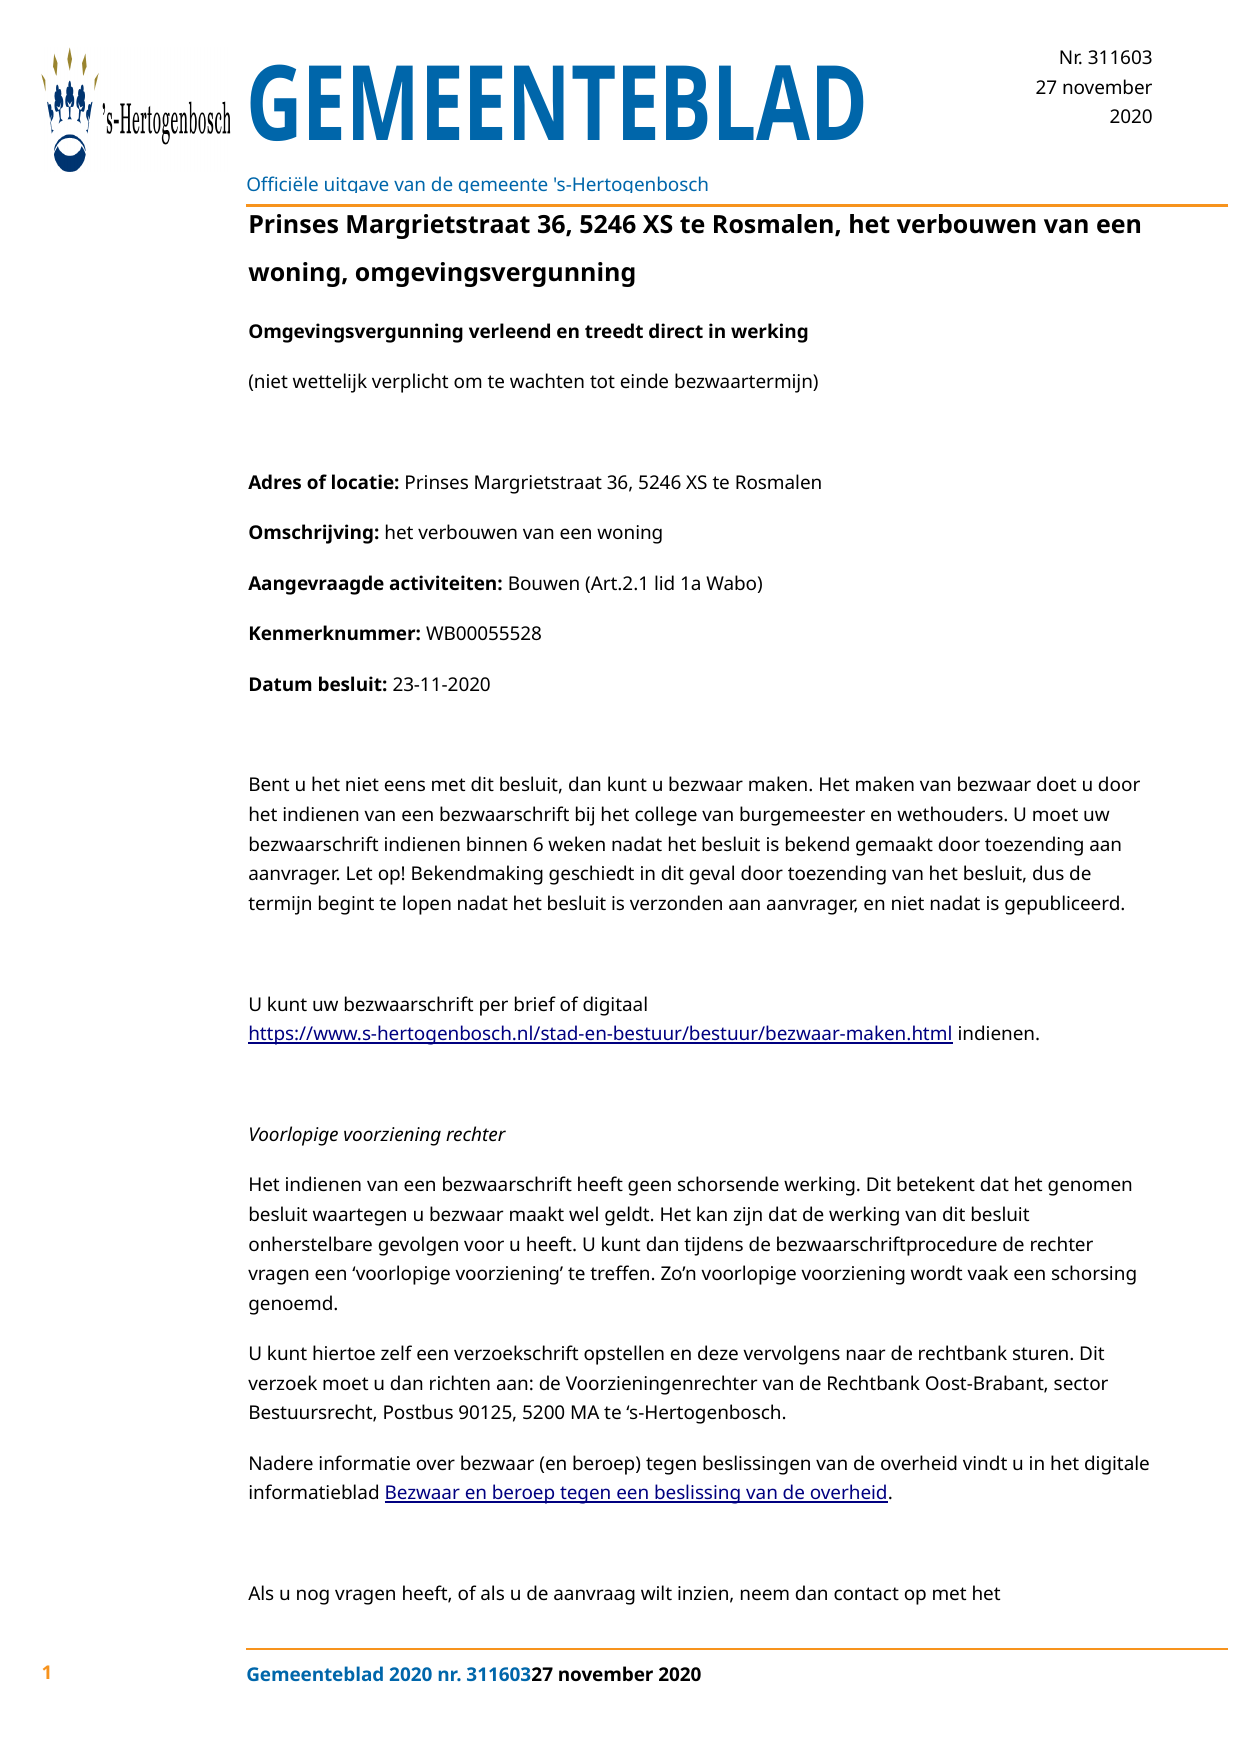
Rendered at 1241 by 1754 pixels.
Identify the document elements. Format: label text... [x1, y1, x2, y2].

text Kenmerknummer: WB00055528 [248, 620, 1152, 646]
text Aangevraagde activiteiten: Bouwen (Art.2.1 lid 1a Wabo) [248, 570, 1152, 596]
text Als u nog vragen heeft, of als u de aanvraag wilt inzien, neem dan contact op met het [248, 1580, 1152, 1606]
text Het indienen van een bezwaarschrift heeft geen schorsende werking. Dit betekent dat het genomen besluit waartegen u bezwaar maakt wel geldt. Het kan zijn dat de werking van dit besluit onherstelbare gevolgen voor u heeft. U kunt dan tijdens de bezwaarschriftprocedure de rechter vragen een ‘voorlopige voorziening’ te treffen. Zo’n voorlopige voorziening wordt vaak een schorsing genoemd. [248, 1172, 1152, 1316]
text Nadere informatie over bezwaar (en beroep) tegen beslissingen van de overheid vindt u in het digitale informatieblad Bezwaar en beroep tegen een beslissing van de overheid. [248, 1450, 1152, 1505]
text Adres of locatie: Prinses Margrietstraat 36, 5246 XS te Rosmalen [248, 469, 1152, 495]
text Omgevingsvergunning verleend en treedt direct in werking [248, 318, 1152, 344]
text (niet wettelijk verplicht om te wachten tot einde bezwaartermijn) [248, 368, 1152, 394]
text U kunt uw bezwaarschrift per brief of digitaal https://www.s-hertogenbosch.nl/stad-en-bestuur/bestuur/bezwaar-maken.html indienen. [248, 991, 1152, 1046]
text Prinses Margrietstraat 36, 5246 XS te Rosmalen, het verbouwen van een woning, omgevingsvergunning [248, 207, 1152, 288]
text Voorlopige voorziening rechter [248, 1121, 1152, 1147]
text Datum besluit: 23-11-2020 [248, 671, 1152, 697]
text Omschrijving: het verbouwen van een woning [248, 519, 1152, 545]
text U kunt hiertoe zelf een verzoekschrift opstellen en deze vervolgens naar de rechtbank sturen. Dit verzoek moet u dan richten aan: de Voorzieningenrechter van de Rechtbank Oost-Brabant, sector Bestuursrecht, Postbus 90125, 5200 MA te ‘s-Hertogenbosch. [248, 1340, 1152, 1425]
picture [41, 47, 231, 172]
text Bent u het niet eens met dit besluit, dan kunt u bezwaar maken. Het maken van bezwaar doet u door het indienen van een bezwaarschrift bij het college van burgemeester en wethouders. U moet uw bezwaarschrift indienen binnen 6 weken nadat het besluit is bekend gemaakt door toezending aan aanvrager. Let op! Bekendmaking geschiedt in dit geval door toezending van het besluit, dus de termijn begint te lopen nadat het besluit is verzonden aan aanvrager, en niet nadat is gepubliceerd. [248, 772, 1152, 916]
